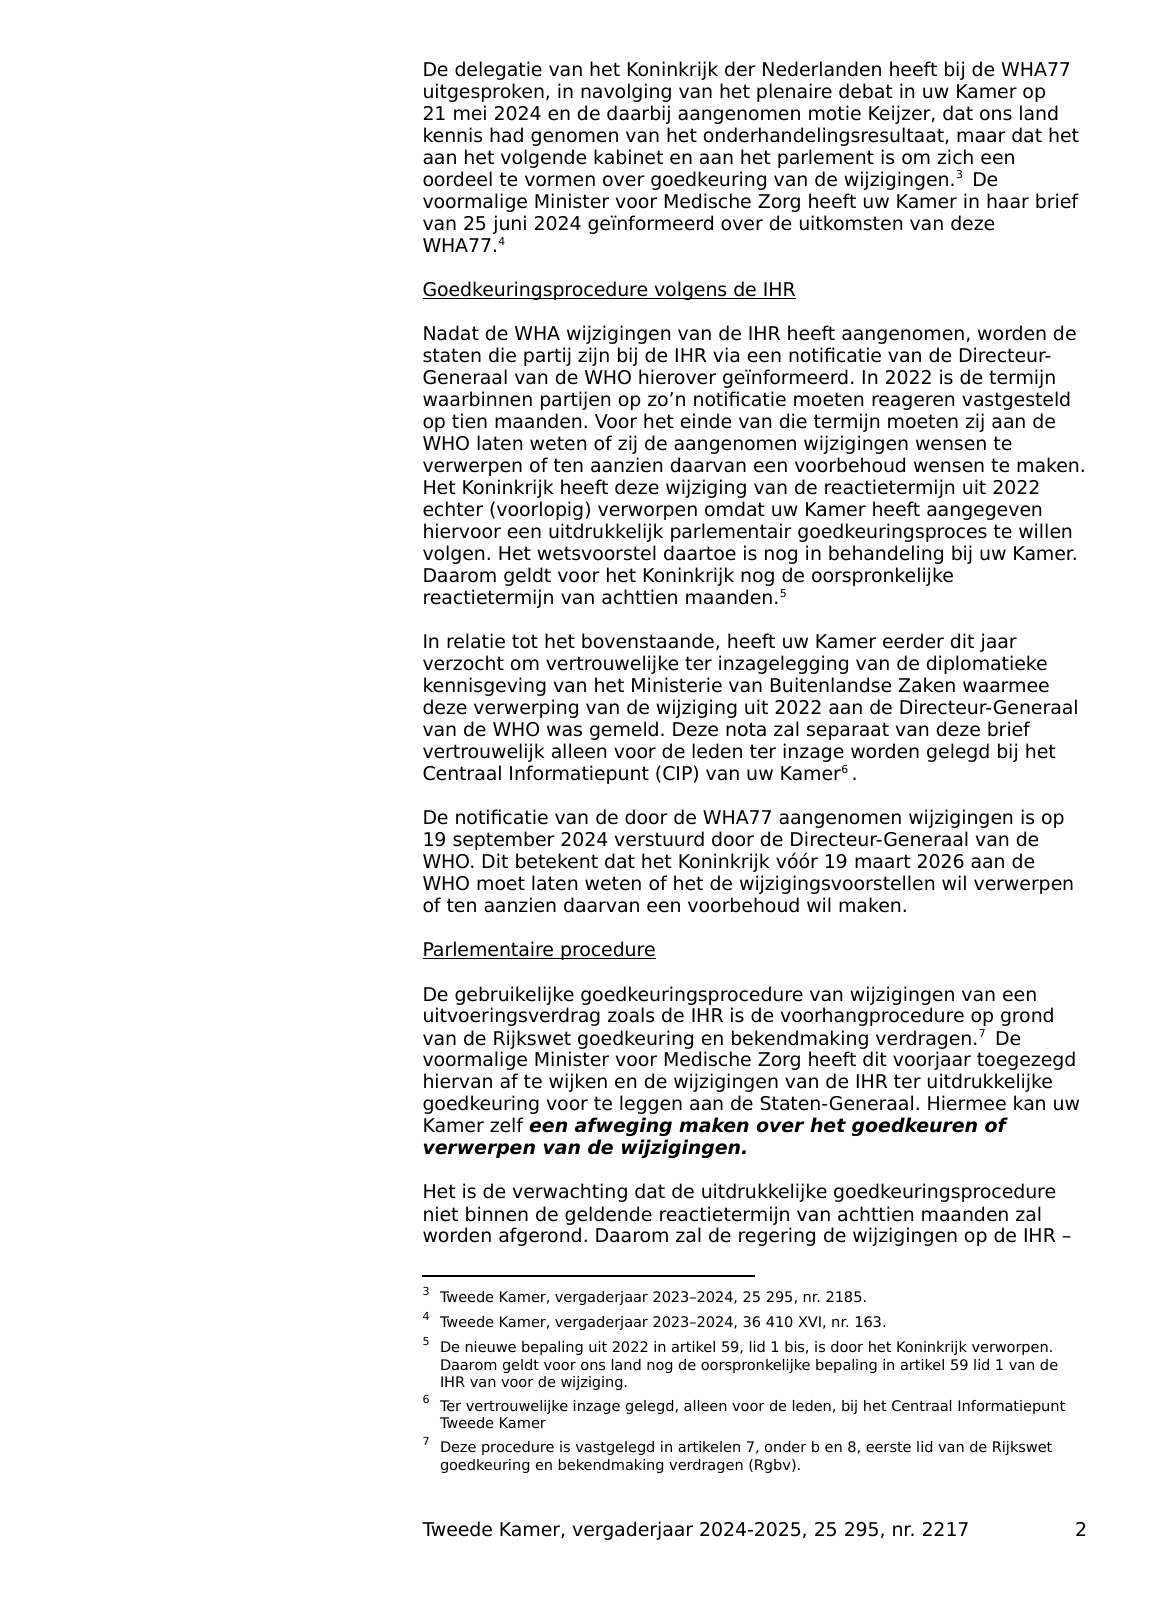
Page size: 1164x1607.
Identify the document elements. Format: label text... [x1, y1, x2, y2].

text De gebruikelijke goedkeuringsprocedure van wijzigingen van een uitvoeringsverdrag zoals de IHR is de voorhangprocedure op grond van de Rijkswet goedkeuring en bekendmaking verdragen. De voormalige Minister voor Medische Zorg heeft dit voorjaar toegezegd hiervan af te wijken en de wijzigingen van de IHR ter uitdrukkelijke goedkeuring voor te leggen aan de Staten-Generaal. Hiermee kan uw Kamer zelf een afweging maken over het goedkeuren of verwerpen van de wijzigingen. [422, 983, 1087, 1159]
text De notificatie van de door de WHA77 aangenomen wijzigingen is op 19 september 2024 verstuurd door de Directeur-Generaal van de WHO. Dit betekent dat het Koninkrijk vóór 19 maart 2026 aan de WHO moet laten weten of het de wijzigingsvoorstellen wil verwerpen of ten aanzien daarvan een voorbehoud wil maken. [422, 807, 1087, 917]
text Deze procedure is vastgelegd in artikelen 7, onder b en 8, eerste lid van de Rijkswet goedkeuring en bekendmaking verdragen (Rgbv). [422, 1435, 1087, 1474]
subtitle Goedkeuringsprocedure volgens de IHR [422, 279, 1087, 301]
text In relatie tot het bovenstaande, heeft uw Kamer eerder dit jaar verzocht om vertrouwelijke ter inzagelegging van de diplomatieke kennisgeving van het Ministerie van Buitenlandse Zaken waarmee deze verwerping van de wijziging uit 2022 aan de Directeur-Generaal van de WHO was gemeld. Deze nota zal separaat van deze brief vertrouwelijk alleen voor de leden ter inzage worden gelegd bij het Centraal Informatiepunt (CIP) van uw Kamer. [422, 631, 1087, 785]
text Tweede Kamer, vergaderjaar 2023–2024, 36 410 XVI, nr. 163. [422, 1310, 1087, 1332]
text Tweede Kamer, vergaderjaar 2023–2024, 25 295, nr. 2185. [422, 1285, 1087, 1307]
text De nieuwe bepaling uit 2022 in artikel 59, lid 1 bis, is door het Koninkrijk verworpen. Daarom geldt voor ons land nog de oorspronkelijke bepaling in artikel 59 lid 1 van de IHR van voor de wijziging. [422, 1335, 1087, 1391]
text Het is de verwachting dat de uitdrukkelijke goedkeuringsprocedure niet binnen de geldende reactietermijn van achttien maanden zal worden afgerond. Daarom zal de regering de wijzigingen op de IHR – [422, 1181, 1087, 1247]
text Nadat de WHA wijzigingen van de IHR heeft aangenomen, worden de staten die partij zijn bij de IHR via een notificatie van de Directeur-Generaal van de WHO hierover geïnformeerd. In 2022 is de termijn waarbinnen partijen op zo’n notificatie moeten reageren vastgesteld op tien maanden. Voor het einde van die termijn moeten zij aan de WHO laten weten of zij de aangenomen wijzigingen wensen te verwerpen of ten aanzien daarvan een voorbehoud wensen te maken. Het Koninkrijk heeft deze wijziging van de reactietermijn uit 2022 echter (voorlopig) verworpen omdat uw Kamer heeft aangegeven hiervoor een uitdrukkelijk parlementair goedkeuringsproces te willen volgen. Het wetsvoorstel daartoe is nog in behandeling bij uw Kamer. Daarom geldt voor het Koninkrijk nog de oorspronkelijke reactietermijn van achttien maanden. [422, 323, 1087, 609]
subtitle Parlementaire procedure [422, 939, 1087, 961]
text Ter vertrouwelijke inzage gelegd, alleen voor de leden, bij het Centraal Informatiepunt Tweede Kamer [422, 1393, 1087, 1432]
text De delegatie van het Koninkrijk der Nederlanden heeft bij de WHA77 uitgesproken, in navolging van het plenaire debat in uw Kamer op 21 mei 2024 en de daarbij aangenomen motie Keijzer, dat ons land kennis had genomen van het onderhandelingsresultaat, maar dat het aan het volgende kabinet en aan het parlement is om zich een oordeel te vormen over goedkeuring van de wijzigingen. De voormalige Minister voor Medische Zorg heeft uw Kamer in haar brief van 25 juni 2024 geïnformeerd over de uitkomsten van deze WHA77. [422, 59, 1087, 257]
